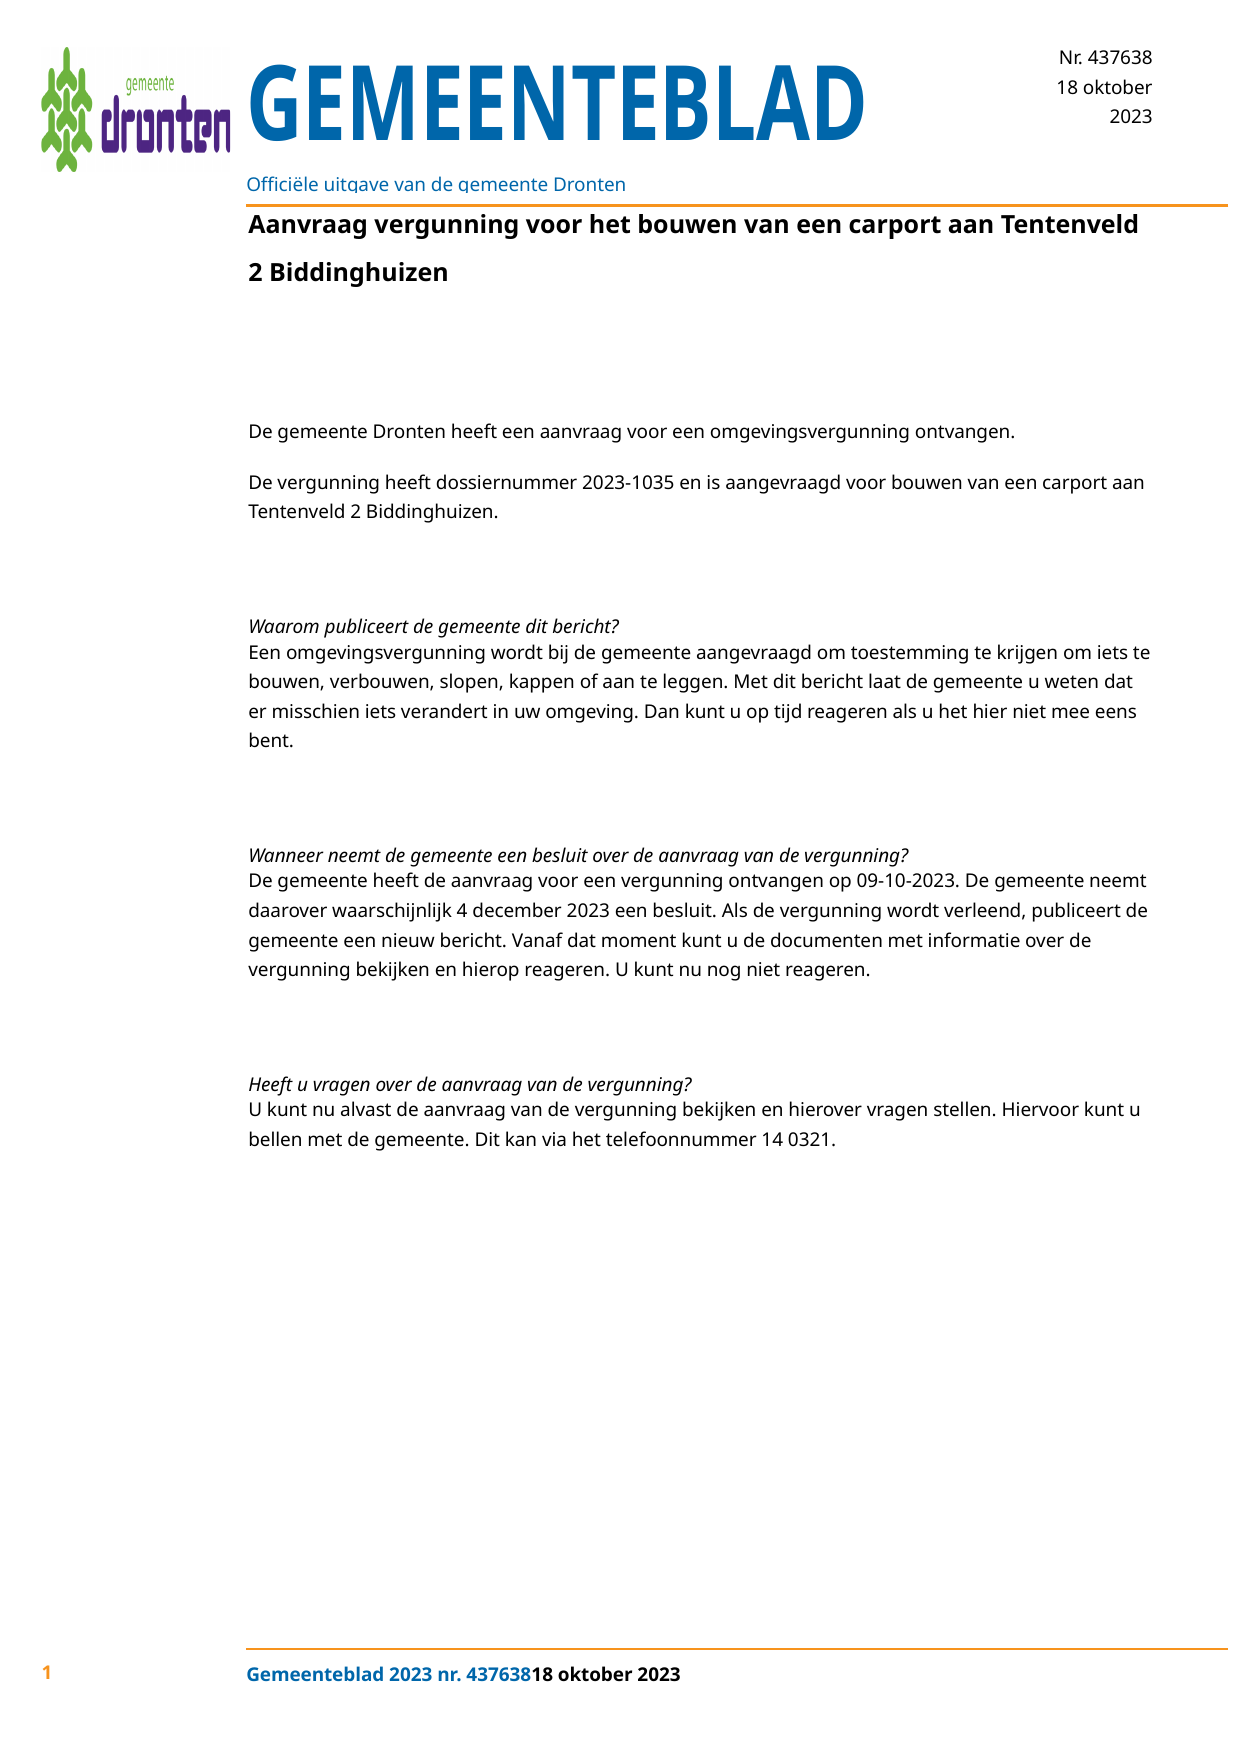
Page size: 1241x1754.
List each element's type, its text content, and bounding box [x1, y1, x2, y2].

picture [41, 47, 231, 172]
text Aanvraag vergunning voor het bouwen van een carport aan Tentenveld 2 Biddinghuizen [248, 207, 1152, 288]
text Waarom publiceert de gemeente dit bericht? [248, 613, 1152, 639]
text U kunt nu alvast de aanvraag van de vergunning bekijken en hierover vragen stellen. Hiervoor kunt u bellen met de gemeente. Dit kan via het telefoonnummer 14 0321. [248, 1097, 1152, 1152]
text De vergunning heeft dossiernummer 2023-1035 en is aangevraagd voor bouwen van een carport aan Tentenveld 2 Biddinghuizen. [248, 469, 1152, 524]
text De gemeente Dronten heeft een aanvraag voor een omgevingsvergunning ontvangen. [248, 419, 1152, 444]
text Heeft u vragen over de aanvraag van de vergunning? [248, 1071, 1152, 1097]
text De gemeente heeft de aanvraag voor een vergunning ontvangen op 09-10-2023. De gemeente neemt daarover waarschijnlijk 4 december 2023 een besluit. Als de vergunning wordt verleend, publiceert de gemeente een nieuw bericht. Vanaf dat moment kunt u de documenten met informatie over de vergunning bekijken en hierop reageren. U kunt nu nog niet reageren. [248, 868, 1152, 982]
text Een omgevingsvergunning wordt bij de gemeente aangevraagd om toestemming te krijgen om iets te bouwen, verbouwen, slopen, kappen of aan te leggen. Met dit bericht laat de gemeente u weten dat er misschien iets verandert in uw omgeving. Dan kunt u op tijd reageren als u het hier niet mee eens bent. [248, 639, 1152, 753]
text Wanneer neemt de gemeente een besluit over de aanvraag van de vergunning? [248, 842, 1152, 868]
